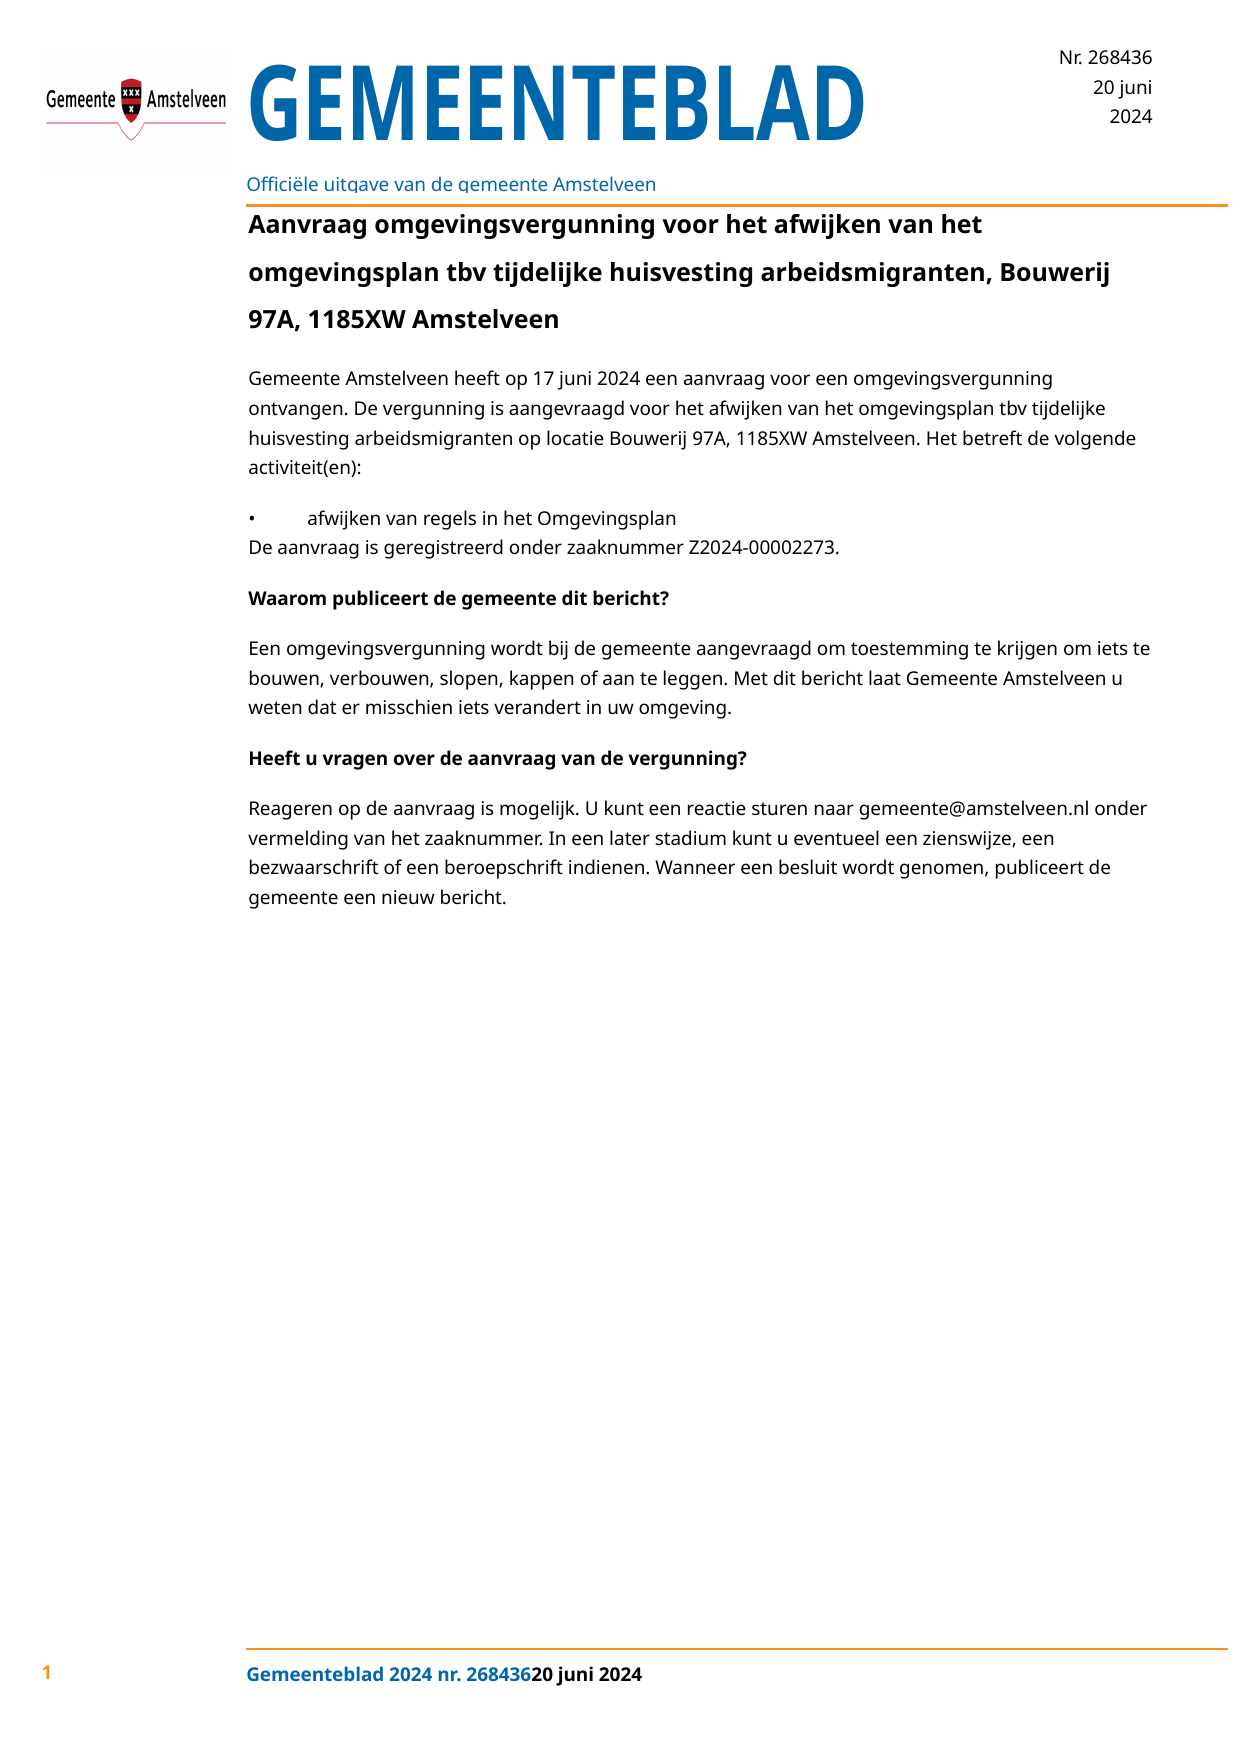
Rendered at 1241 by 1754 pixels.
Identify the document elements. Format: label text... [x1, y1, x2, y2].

text Waarom publiceert de gemeente dit bericht? [248, 585, 1152, 610]
text Reageren op de aanvraag is mogelijk. U kunt een reactie sturen naar gemeente@amstelveen.nl onder vermelding van het zaaknummer. In een later stadium kunt u eventueel een zienswijze, een bezwaarschrift of een beroepschrift indienen. Wanneer een besluit wordt genomen, publiceert de gemeente een nieuw bericht. [248, 795, 1152, 909]
text Een omgevingsvergunning wordt bij de gemeente aangevraagd om toestemming te krijgen om iets te bouwen, verbouwen, slopen, kappen of aan te leggen. Met dit bericht laat Gemeente Amstelveen u weten dat er misschien iets verandert in uw omgeving. [248, 635, 1152, 720]
text Heeft u vragen over de aanvraag van de vergunning? [248, 745, 1152, 770]
text Aanvraag omgevingsvergunning voor het afwijken van het omgevingsplan tbv tijdelijke huisvesting arbeidsmigranten, Bouwerij 97A, 1185XW Amstelveen [248, 207, 1152, 336]
list afwijken van regels in het Omgevingsplan [248, 505, 1152, 530]
text Gemeente Amstelveen heeft op 17 juni 2024 een aanvraag voor een omgevingsvergunning ontvangen. De vergunning is aangevraagd voor het afwijken van het omgevingsplan tbv tijdelijke huisvesting arbeidsmigranten op locatie Bouwerij 97A, 1185XW Amstelveen. Het betreft de volgende activiteit(en): [248, 366, 1152, 480]
text De aanvraag is geregistreerd onder zaaknummer Z2024-00002273. [248, 534, 1152, 560]
picture [41, 47, 231, 172]
